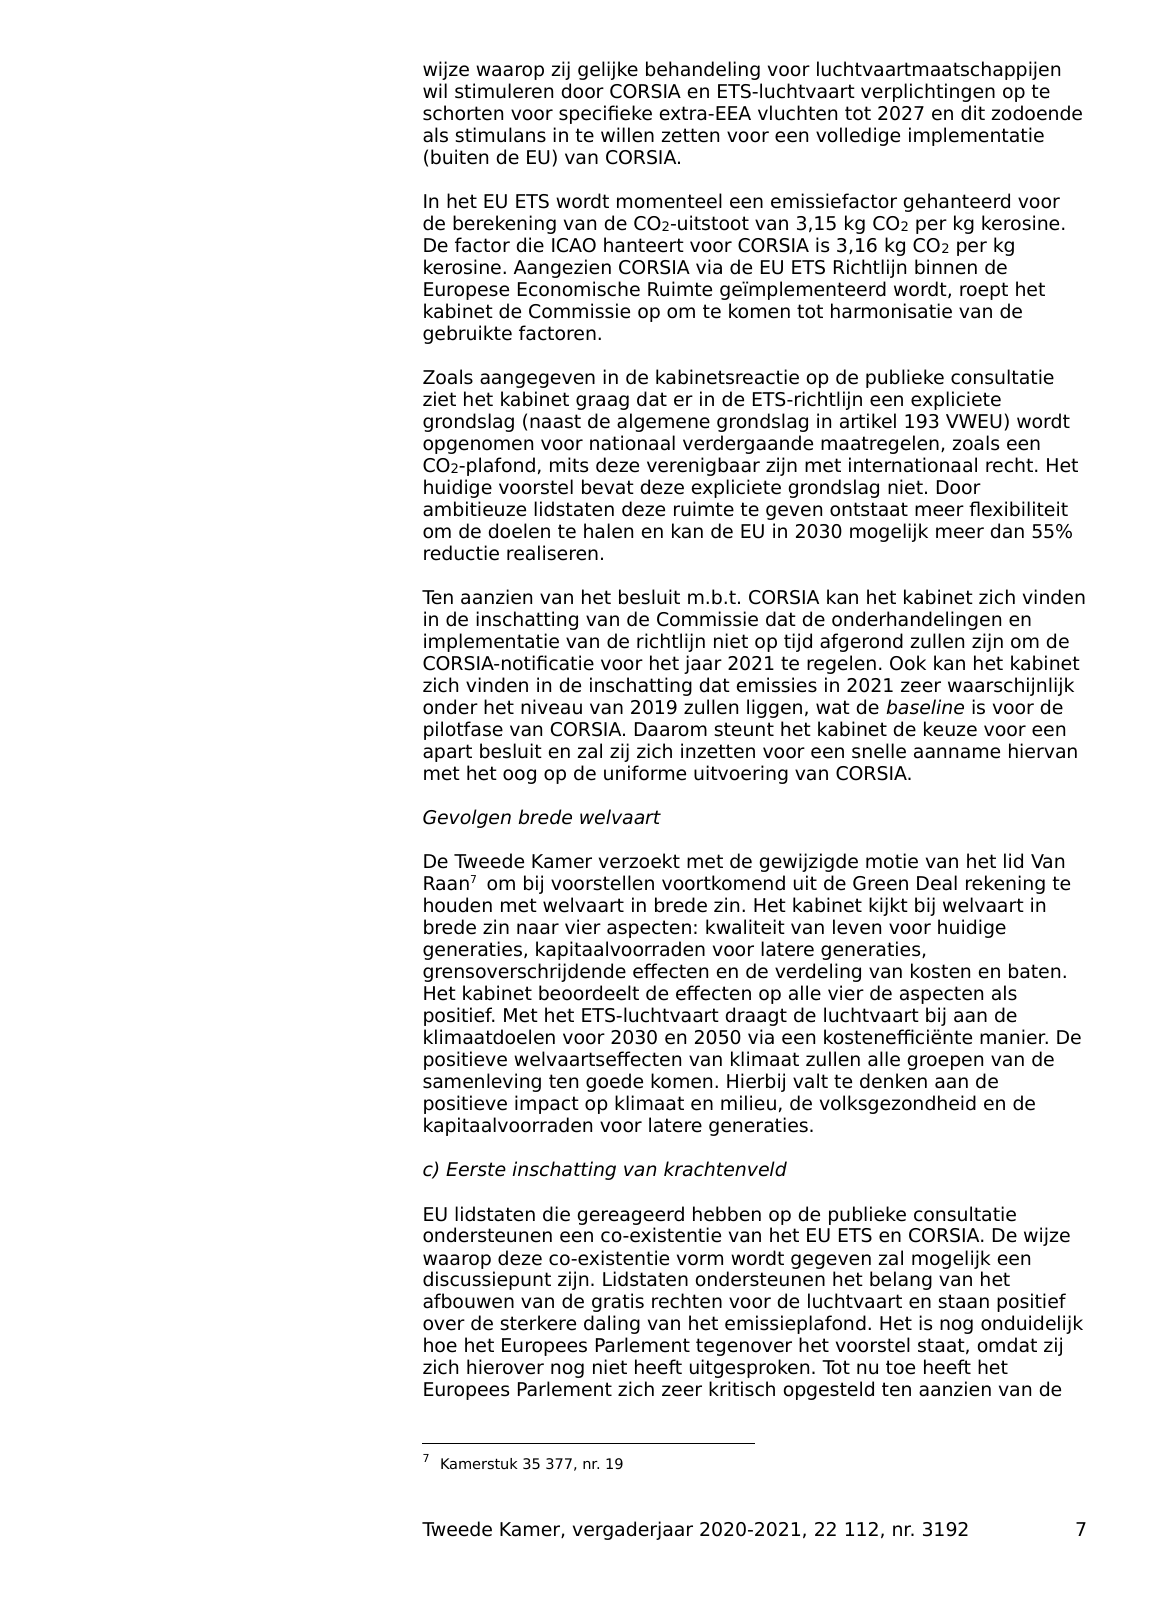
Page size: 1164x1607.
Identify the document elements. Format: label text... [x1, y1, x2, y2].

text Ten aanzien van het besluit m.b.t. CORSIA kan het kabinet zich vinden in de inschatting van de Commissie dat de onderhandelingen en implementatie van de richtlijn niet op tijd afgerond zullen zijn om de CORSIA-notificatie voor het jaar 2021 te regelen. Ook kan het kabinet zich vinden in de inschatting dat emissies in 2021 zeer waarschijnlijk onder het niveau van 2019 zullen liggen, wat de baseline is voor de pilotfase van CORSIA. Daarom steunt het kabinet de keuze voor een apart besluit en zal zij zich inzetten voor een snelle aanname hiervan met het oog op de uniforme uitvoering van CORSIA. [422, 587, 1087, 785]
text In het EU ETS wordt momenteel een emissiefactor gehanteerd voor de berekening van de CO2-uitstoot van 3,15 kg CO2 per kg kerosine. De factor die ICAO hanteert voor CORSIA is 3,16 kg CO2 per kg kerosine. Aangezien CORSIA via de EU ETS Richtlijn binnen de Europese Economische Ruimte geïmplementeerd wordt, roept het kabinet de Commissie op om te komen tot harmonisatie van de gebruikte factoren. [422, 191, 1087, 345]
text De Tweede Kamer verzoekt met de gewijzigde motie van het lid Van Raan om bij voorstellen voortkomend uit de Green Deal rekening te houden met welvaart in brede zin. Het kabinet kijkt bij welvaart in brede zin naar vier aspecten: kwaliteit van leven voor huidige generaties, kapitaalvoorraden voor latere generaties, grensoverschrijdende effecten en de verdeling van kosten en baten. Het kabinet beoordeelt de effecten op alle vier de aspecten als positief. Met het ETS-luchtvaart draagt de luchtvaart bij aan de klimaatdoelen voor 2030 en 2050 via een kostenefficiënte manier. De positieve welvaartseffecten van klimaat zullen alle groepen van de samenleving ten goede komen. Hierbij valt te denken aan de positieve impact op klimaat en milieu, de volksgezondheid en de kapitaalvoorraden voor latere generaties. [422, 851, 1087, 1137]
text Kamerstuk 35 377, nr. 19 [422, 1452, 1087, 1474]
text Zoals aangegeven in de kabinetsreactie op de publieke consultatie ziet het kabinet graag dat er in de ETS-richtlijn een expliciete grondslag (naast de algemene grondslag in artikel 193 VWEU) wordt opgenomen voor nationaal verdergaande maatregelen, zoals een CO2-plafond, mits deze verenigbaar zijn met internationaal recht. Het huidige voorstel bevat deze expliciete grondslag niet. Door ambitieuze lidstaten deze ruimte te geven ontstaat meer flexibiliteit om de doelen te halen en kan de EU in 2030 mogelijk meer dan 55% reductie realiseren. [422, 367, 1087, 565]
text wijze waarop zij gelijke behandeling voor luchtvaartmaatschappijen wil stimuleren door CORSIA en ETS-luchtvaart verplichtingen op te schorten voor specifieke extra-EEA vluchten tot 2027 en dit zodoende als stimulans in te willen zetten voor een volledige implementatie (buiten de EU) van CORSIA. [422, 59, 1087, 169]
subtitle Gevolgen brede welvaart [422, 807, 1087, 829]
subtitle c) Eerste inschatting van krachtenveld [422, 1159, 1087, 1181]
text EU lidstaten die gereageerd hebben op de publieke consultatie ondersteunen een co-existentie van het EU ETS en CORSIA. De wijze waarop deze co-existentie vorm wordt gegeven zal mogelijk een discussiepunt zijn. Lidstaten ondersteunen het belang van het afbouwen van de gratis rechten voor de luchtvaart en staan positief over de sterkere daling van het emissieplafond. Het is nog onduidelijk hoe het Europees Parlement tegenover het voorstel staat, omdat zij zich hierover nog niet heeft uitgesproken. Tot nu toe heeft het Europees Parlement zich zeer kritisch opgesteld ten aanzien van de [422, 1203, 1087, 1401]
